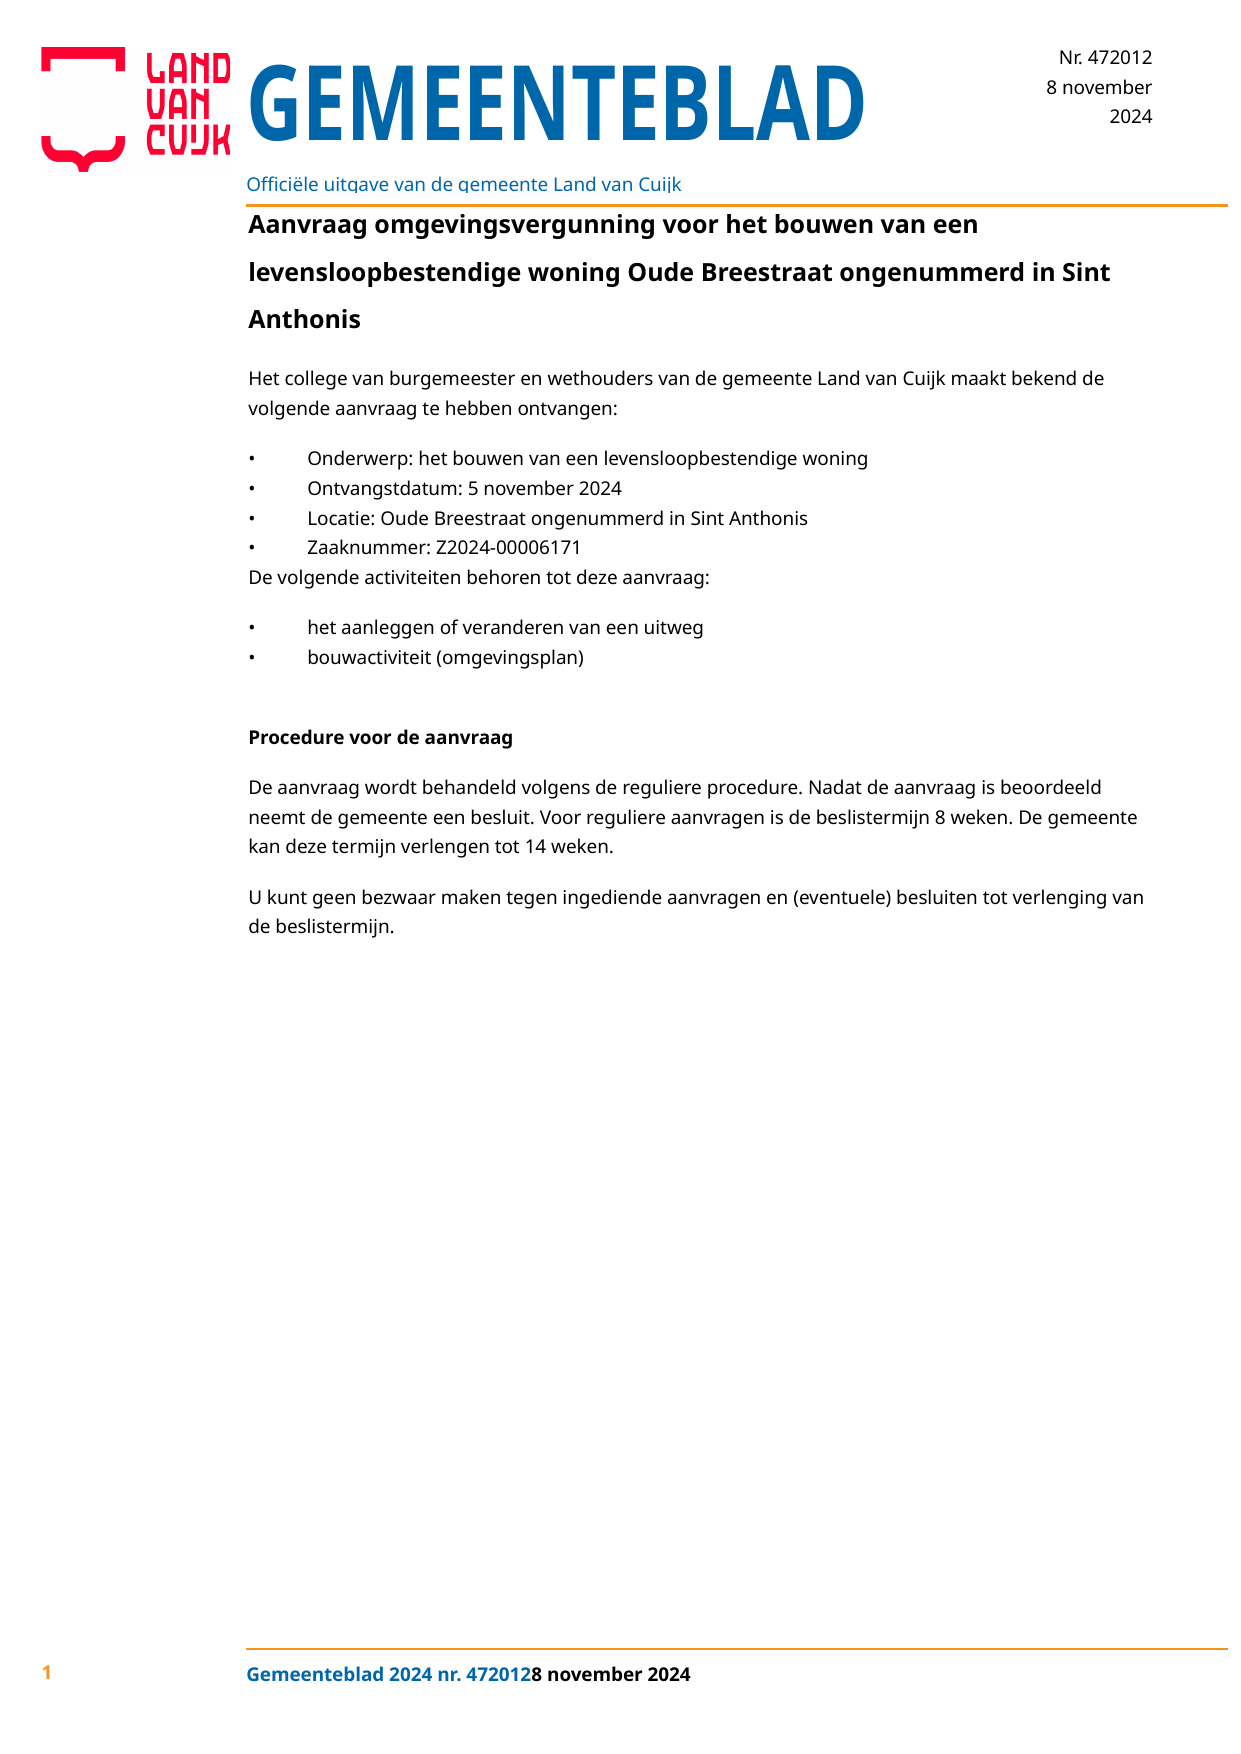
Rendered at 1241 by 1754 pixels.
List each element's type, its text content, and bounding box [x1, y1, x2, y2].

list Locatie: Oude Breestraat ongenummerd in Sint Anthonis [248, 505, 1152, 530]
text Procedure voor de aanvraag [248, 724, 1152, 749]
list het aanleggen of veranderen van een uitweg [248, 614, 1152, 640]
text De aanvraag wordt behandeld volgens de reguliere procedure. Nadat de aanvraag is beoordeeld neemt de gemeente een besluit. Voor reguliere aanvragen is de beslistermijn 8 weken. De gemeente kan deze termijn verlengen tot 14 weken. [248, 774, 1152, 859]
list bouwactiviteit (omgevingsplan) [248, 644, 1152, 669]
text De volgende activiteiten behoren tot deze aanvraag: [248, 564, 1152, 589]
picture [41, 47, 231, 172]
list Onderwerp: het bouwen van een levensloopbestendige woning [248, 446, 1152, 471]
list Zaaknummer: Z2024-00006171 [248, 534, 1152, 560]
text Aanvraag omgevingsvergunning voor het bouwen van een levensloopbestendige woning Oude Breestraat ongenummerd in Sint Anthonis [248, 207, 1152, 336]
text Het college van burgemeester en wethouders van de gemeente Land van Cuijk maakt bekend de volgende aanvraag te hebben ontvangen: [248, 366, 1152, 421]
list Ontvangstdatum: 5 november 2024 [248, 475, 1152, 501]
text U kunt geen bezwaar maken tegen ingediende aanvragen en (eventuele) besluiten tot verlenging van de beslistermijn. [248, 884, 1152, 939]
